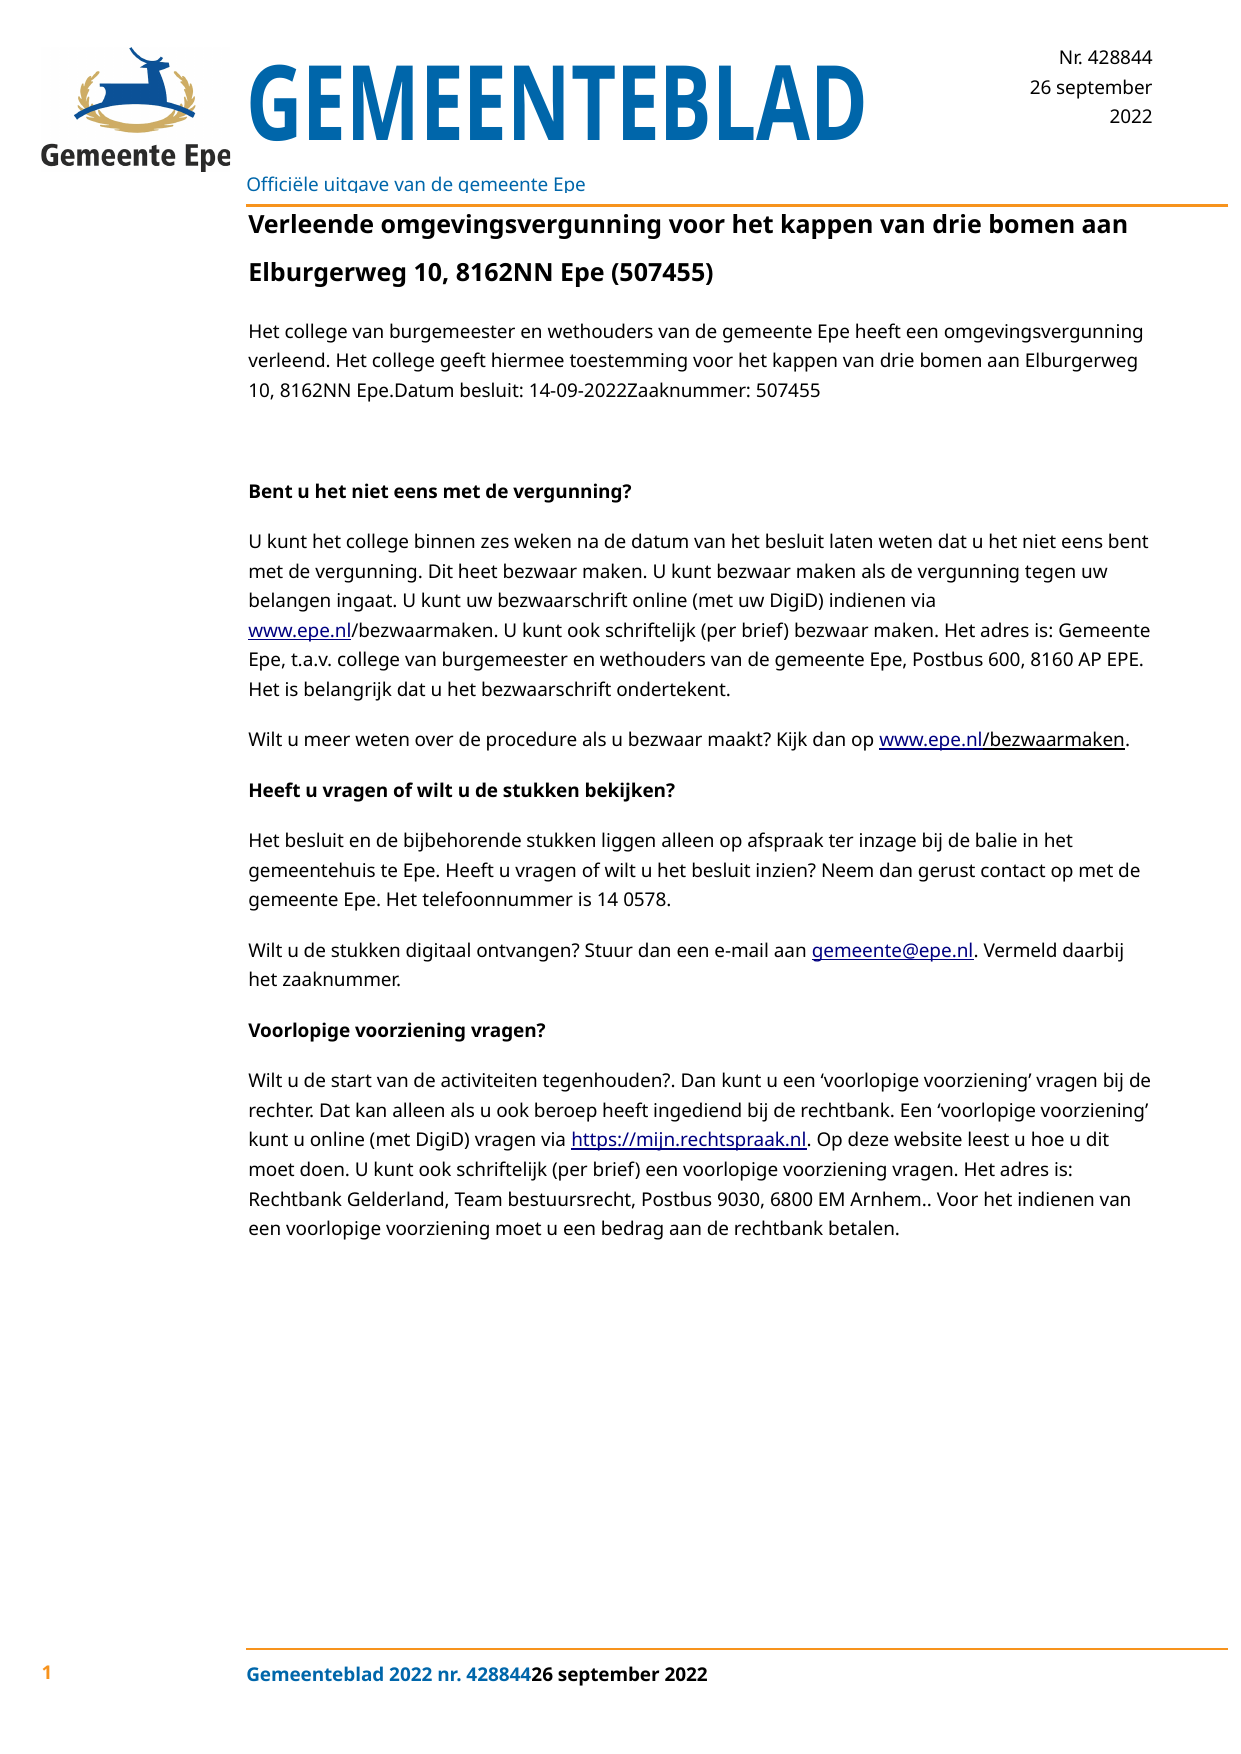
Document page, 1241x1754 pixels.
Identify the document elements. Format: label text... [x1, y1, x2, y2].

picture [41, 47, 231, 172]
text U kunt het college binnen zes weken na de datum van het besluit laten weten dat u het niet eens bent met de vergunning. Dit heet bezwaar maken. U kunt bezwaar maken als de vergunning tegen uw belangen ingaat. U kunt uw bezwaarschrift online (met uw DigiD) indienen via www.epe.nl/bezwaarmaken. U kunt ook schriftelijk (per brief) bezwaar maken. Het adres is: Gemeente Epe, t.a.v. college van burgemeester en wethouders van de gemeente Epe, Postbus 600, 8160 AP EPE. Het is belangrijk dat u het bezwaarschrift ondertekent. [248, 528, 1152, 702]
text Het besluit en de bijbehorende stukken liggen alleen op afspraak ter inzage bij de balie in het gemeentehuis te Epe. Heeft u vragen of wilt u het besluit inzien? Neem dan gerust contact op met de gemeente Epe. Het telefoonnummer is 14 0578. [248, 827, 1152, 912]
text Verleende omgevingsvergunning voor het kappen van drie bomen aan Elburgerweg 10, 8162NN Epe (507455) [248, 207, 1152, 288]
text Bent u het niet eens met de vergunning? [248, 478, 1152, 504]
text Wilt u de start van de activiteiten tegenhouden?. Dan kunt u een ‘voorlopige voorziening’ vragen bij de rechter. Dat kan alleen als u ook beroep heeft ingediend bij de rechtbank. Een ‘voorlopige voorziening’ kunt u online (met DigiD) vragen via https://mijn.rechtspraak.nl. Op deze website leest u hoe u dit moet doen. U kunt ook schriftelijk (per brief) een voorlopige voorziening vragen. Het adres is: Rechtbank Gelderland, Team bestuursrecht, Postbus 9030, 6800 EM Arnhem.. Voor het indienen van een voorlopige voorziening moet u een bedrag aan de rechtbank betalen. [248, 1067, 1152, 1241]
text Wilt u de stukken digitaal ontvangen? Stuur dan een e-mail aan gemeente@epe.nl. Vermeld daarbij het zaaknummer. [248, 937, 1152, 992]
text Het college van burgemeester en wethouders van de gemeente Epe heeft een omgevingsvergunning verleend. Het college geeft hiermee toestemming voor het kappen van drie bomen aan Elburgerweg 10, 8162NN Epe.Datum besluit: 14-09-2022Zaaknummer: 507455 [248, 318, 1152, 403]
text Voorlopige voorziening vragen? [248, 1017, 1152, 1043]
text Heeft u vragen of wilt u de stukken bekijken? [248, 777, 1152, 803]
text Wilt u meer weten over de procedure als u bezwaar maakt? Kijk dan op www.epe.nl/bezwaarmaken. [248, 727, 1152, 752]
